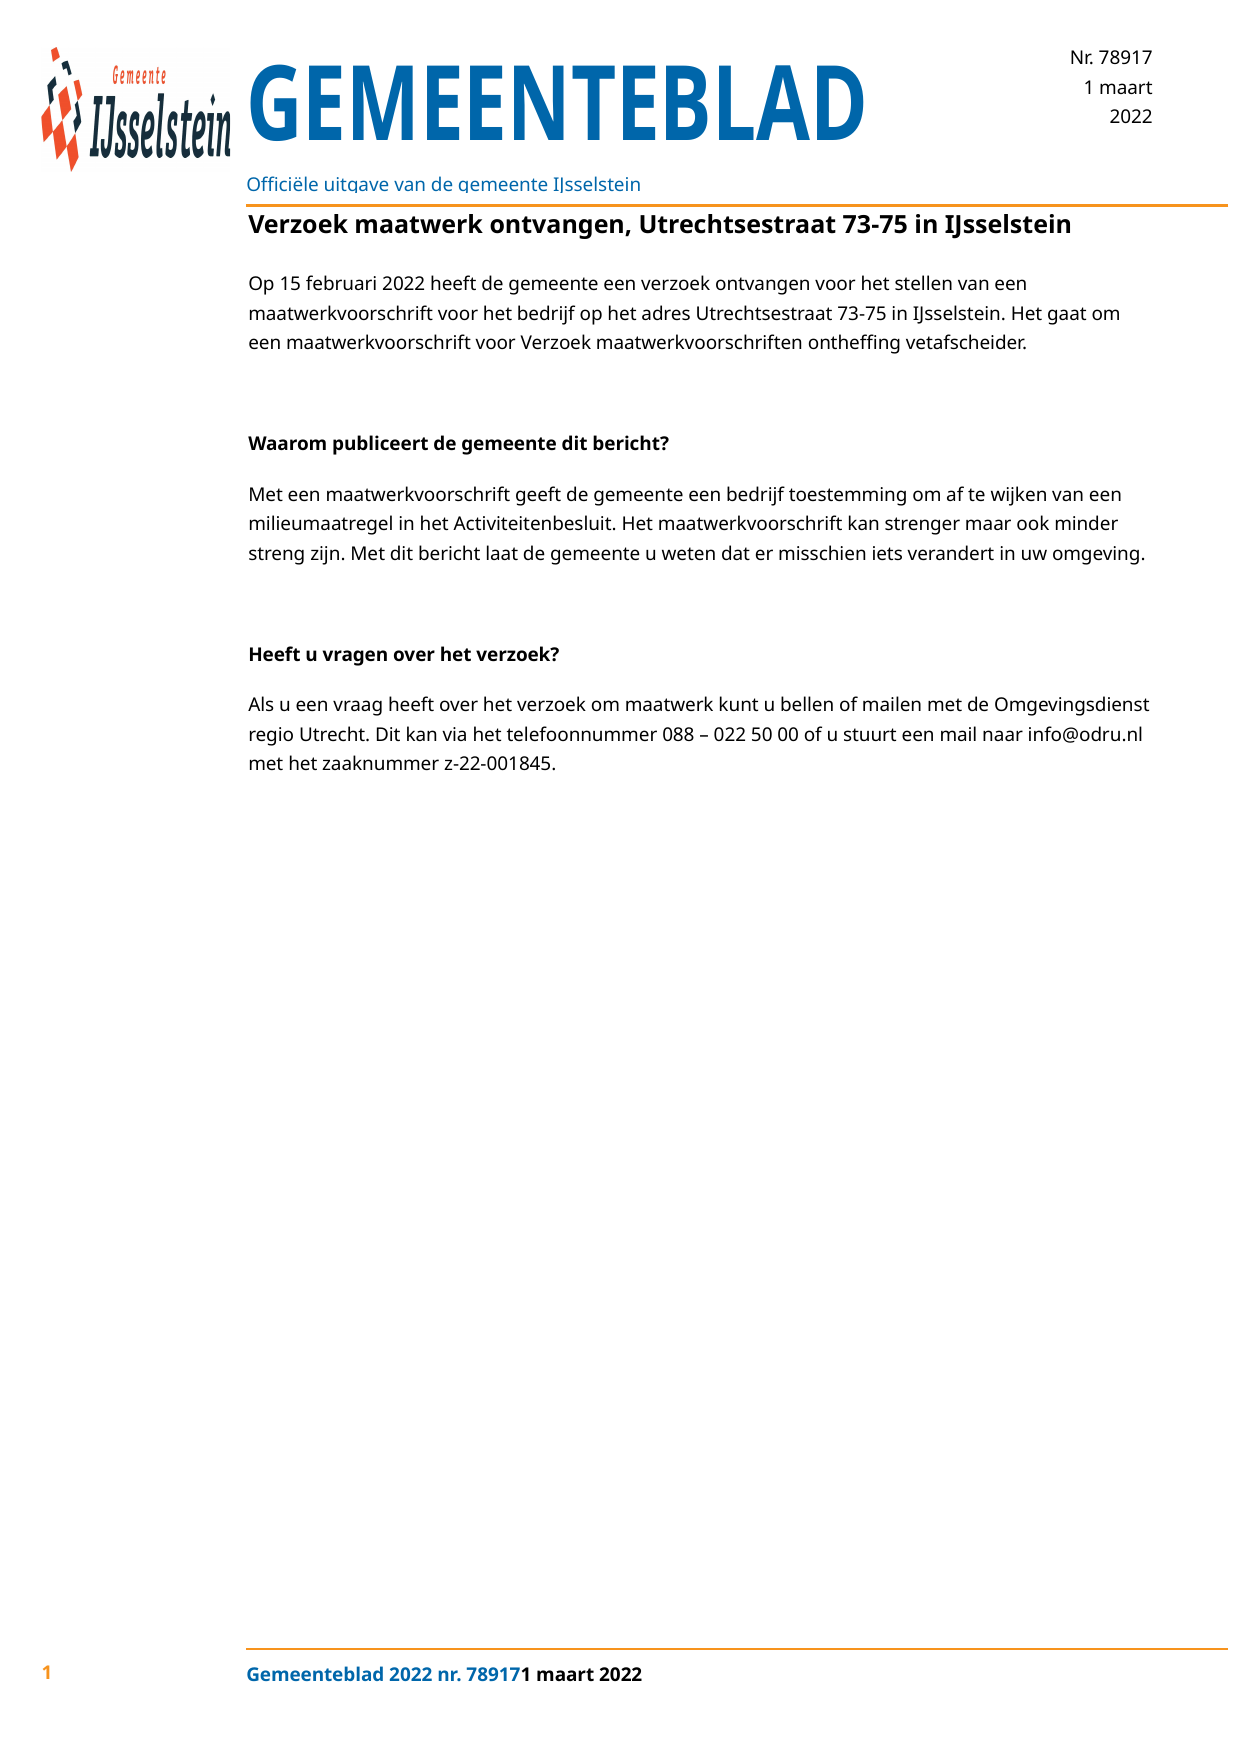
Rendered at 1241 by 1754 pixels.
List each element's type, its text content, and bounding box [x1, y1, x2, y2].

picture [41, 47, 231, 172]
text Verzoek maatwerk ontvangen, Utrechtsestraat 73-75 in IJsselstein [248, 207, 1152, 241]
text Op 15 februari 2022 heeft de gemeente een verzoek ontvangen voor het stellen van een maatwerkvoorschrift voor het bedrijf op het adres Utrechtsestraat 73-75 in IJsselstein. Het gaat om een maatwerkvoorschrift voor Verzoek maatwerkvoorschriften ontheffing vetafscheider. [248, 270, 1152, 355]
text Met een maatwerkvoorschrift geeft de gemeente een bedrijf toestemming om af te wijken van een milieumaatregel in het Activiteitenbesluit. Het maatwerkvoorschrift kan strenger maar ook minder streng zijn. Met dit bericht laat de gemeente u weten dat er misschien iets verandert in uw omgeving. [248, 481, 1152, 566]
text Heeft u vragen over het verzoek? [248, 641, 1152, 666]
text Als u een vraag heeft over het verzoek om maatwerk kunt u bellen of mailen met de Omgevingsdienst regio Utrecht. Dit kan via het telefoonnummer 088 – 022 50 00 of u stuurt een mail naar info@odru.nl met het zaaknummer z-22-001845. [248, 691, 1152, 776]
text Waarom publiceert de gemeente dit bericht? [248, 430, 1152, 456]
